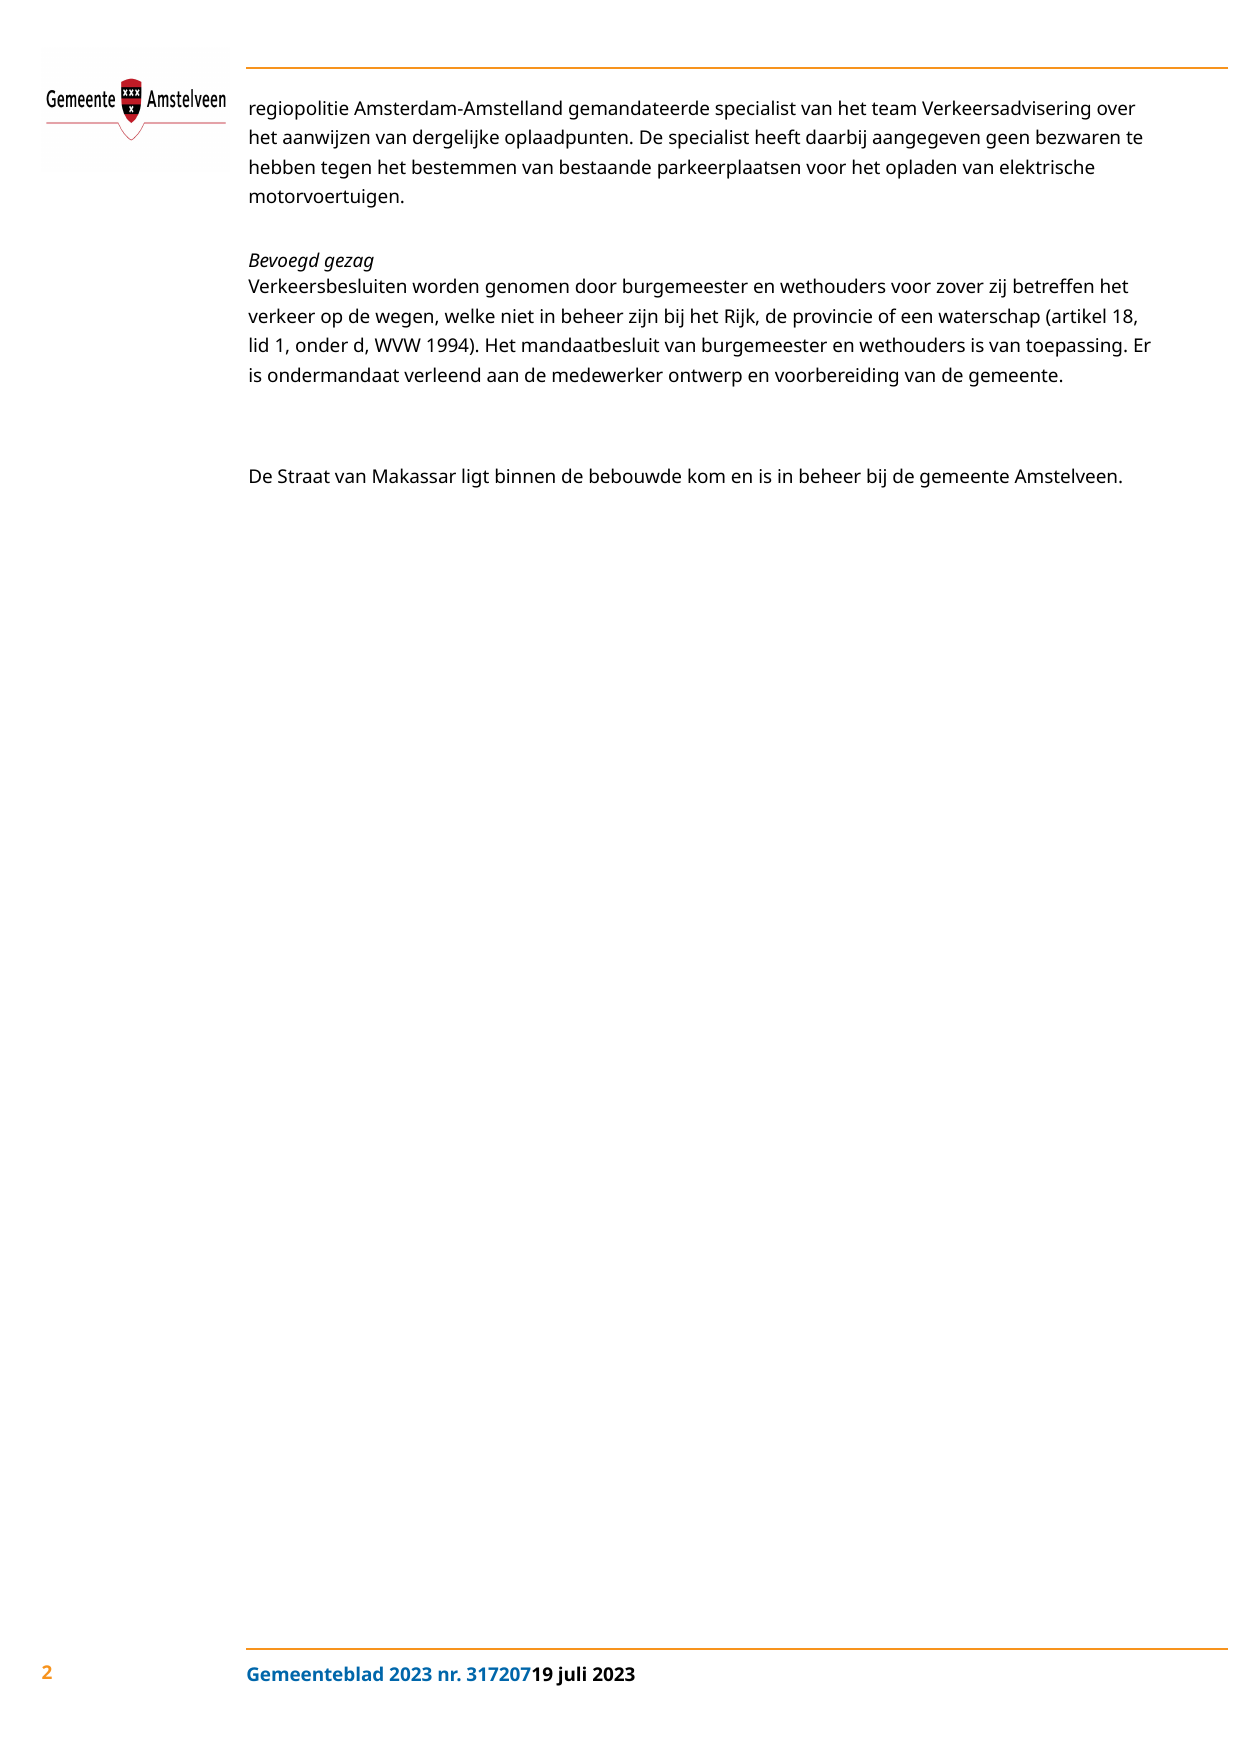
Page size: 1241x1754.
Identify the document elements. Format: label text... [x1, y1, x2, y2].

picture [41, 47, 231, 172]
text Verkeersbesluiten worden genomen door burgemeester en wethouders voor zover zij betreffen het verkeer op de wegen, welke niet in beheer zijn bij het Rijk, de provincie of een waterschap (artikel 18, lid 1, onder d, WVW 1994). Het mandaatbesluit van burgemeester en wethouders is van toepassing. Er is ondermandaat verleend aan de medewerker ontwerp en voorbereiding van de gemeente. [248, 273, 1152, 388]
text Bevoegd gezag [248, 247, 1152, 273]
text regiopolitie Amsterdam-Amstelland gemandateerde specialist van het team Verkeersadvisering over het aanwijzen van dergelijke oplaadpunten. De specialist heeft daarbij aangegeven geen bezwaren te hebben tegen het bestemmen van bestaande parkeerplaatsen voor het opladen van elektrische motorvoertuigen. [248, 95, 1152, 209]
text De Straat van Makassar ligt binnen de bebouwde kom en is in beheer bij de gemeente Amstelveen. [248, 463, 1152, 488]
